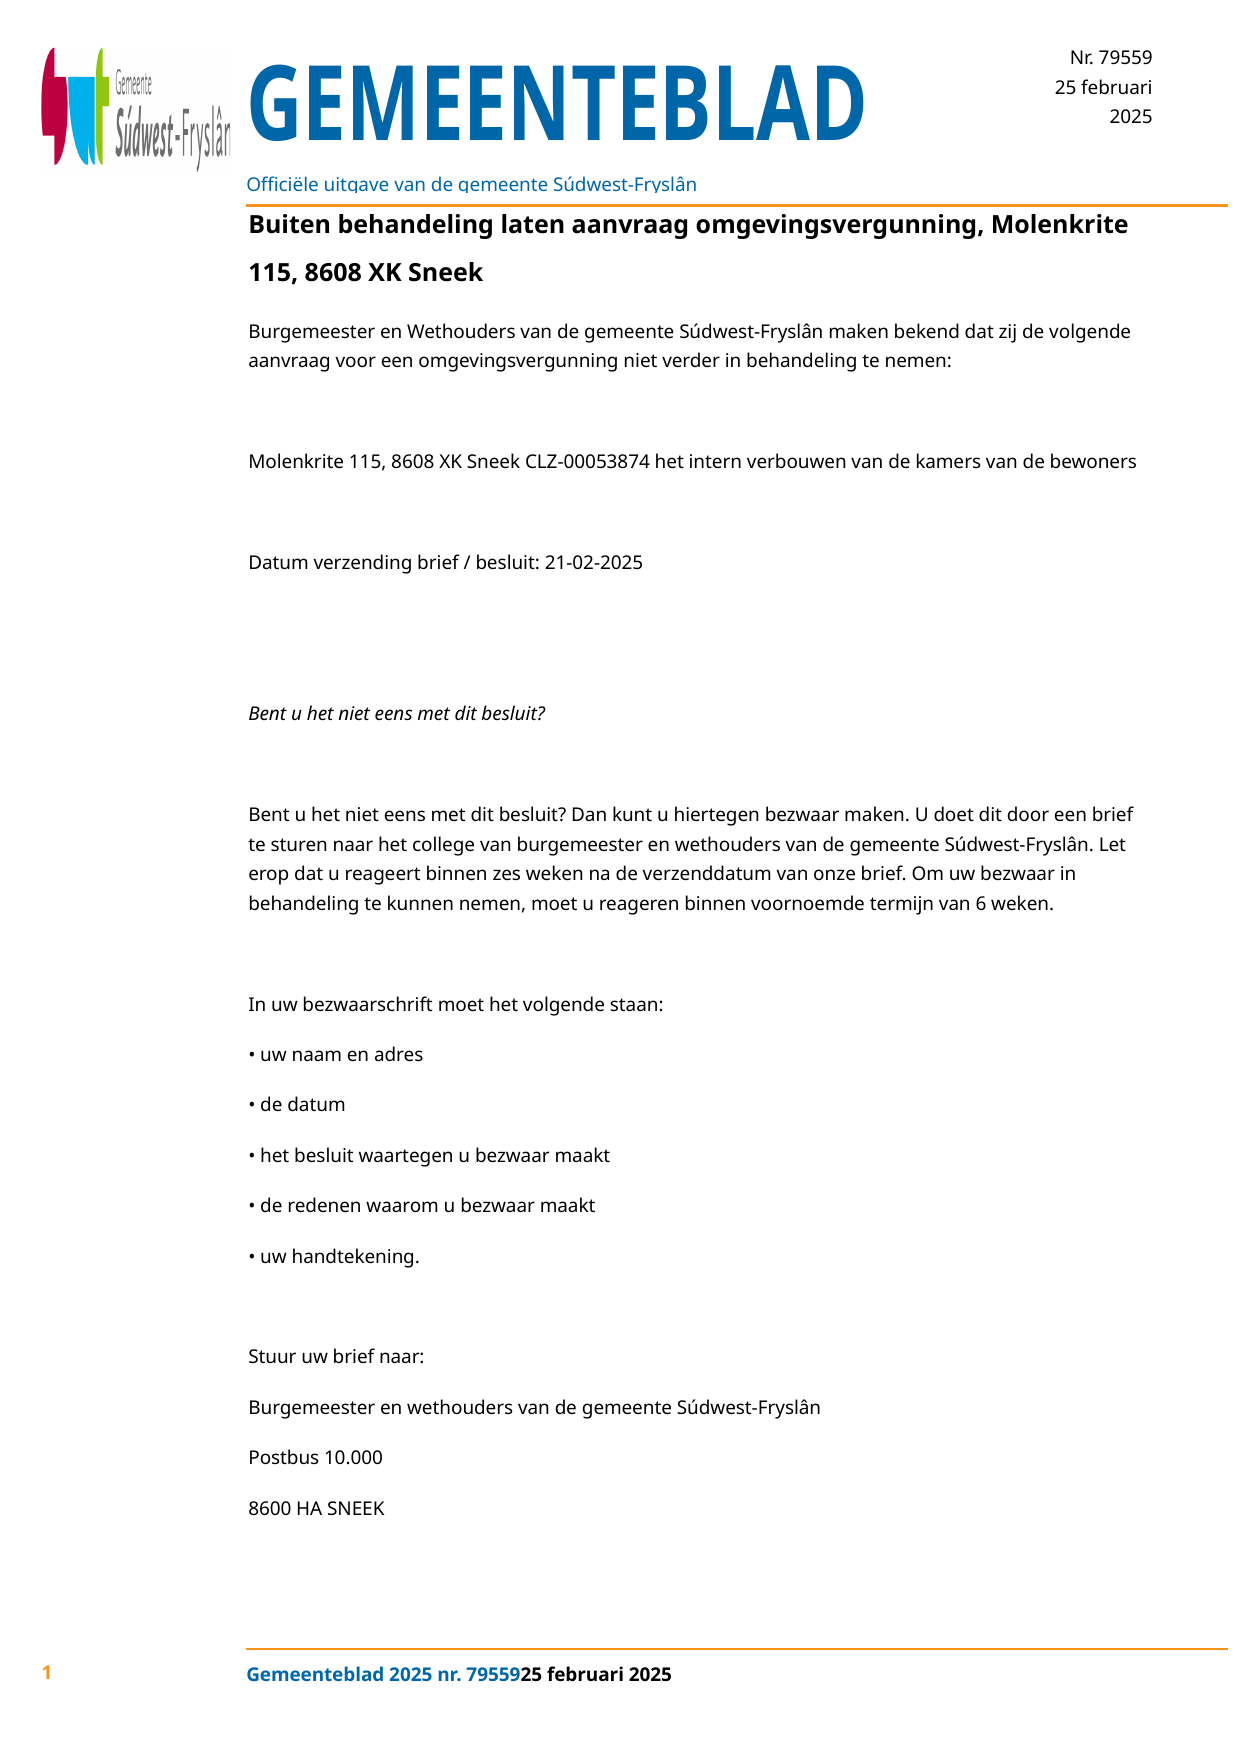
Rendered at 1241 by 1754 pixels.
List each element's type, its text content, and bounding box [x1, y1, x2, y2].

text • het besluit waartegen u bezwaar maakt [248, 1142, 1152, 1168]
text Datum verzending brief / besluit: 21-02-2025 [248, 549, 1152, 575]
text Postbus 10.000 [248, 1444, 1152, 1470]
text In uw bezwaarschrift moet het volgende staan: [248, 991, 1152, 1017]
text Bent u het niet eens met dit besluit? Dan kunt u hiertegen bezwaar maken. U doet dit door een brief te sturen naar het college van burgemeester en wethouders van de gemeente Súdwest-Fryslân. Let erop dat u reageert binnen zes weken na de verzenddatum van onze brief. Om uw bezwaar in behandeling te kunnen nemen, moet u reageren binnen voornoemde termijn van 6 weken. [248, 801, 1152, 916]
text 8600 HA SNEEK [248, 1495, 1152, 1521]
text • uw handtekening. [248, 1243, 1152, 1269]
text Burgemeester en wethouders van de gemeente Súdwest-Fryslân [248, 1394, 1152, 1420]
text Burgemeester en Wethouders van de gemeente Súdwest-Fryslân maken bekend dat zij de volgende aanvraag voor een omgevingsvergunning niet verder in behandeling te nemen: [248, 318, 1152, 373]
text • uw naam en adres [248, 1041, 1152, 1067]
text • de redenen waarom u bezwaar maakt [248, 1192, 1152, 1218]
text Bent u het niet eens met dit besluit? [248, 700, 1152, 726]
text • de datum [248, 1092, 1152, 1117]
text Molenkrite 115, 8608 XK Sneek CLZ-00053874 het intern verbouwen van de kamers van de bewoners [248, 448, 1152, 474]
text Buiten behandeling laten aanvraag omgevingsvergunning, Molenkrite 115, 8608 XK Sneek [248, 207, 1152, 288]
picture [41, 47, 231, 172]
text Stuur uw brief naar: [248, 1344, 1152, 1369]
